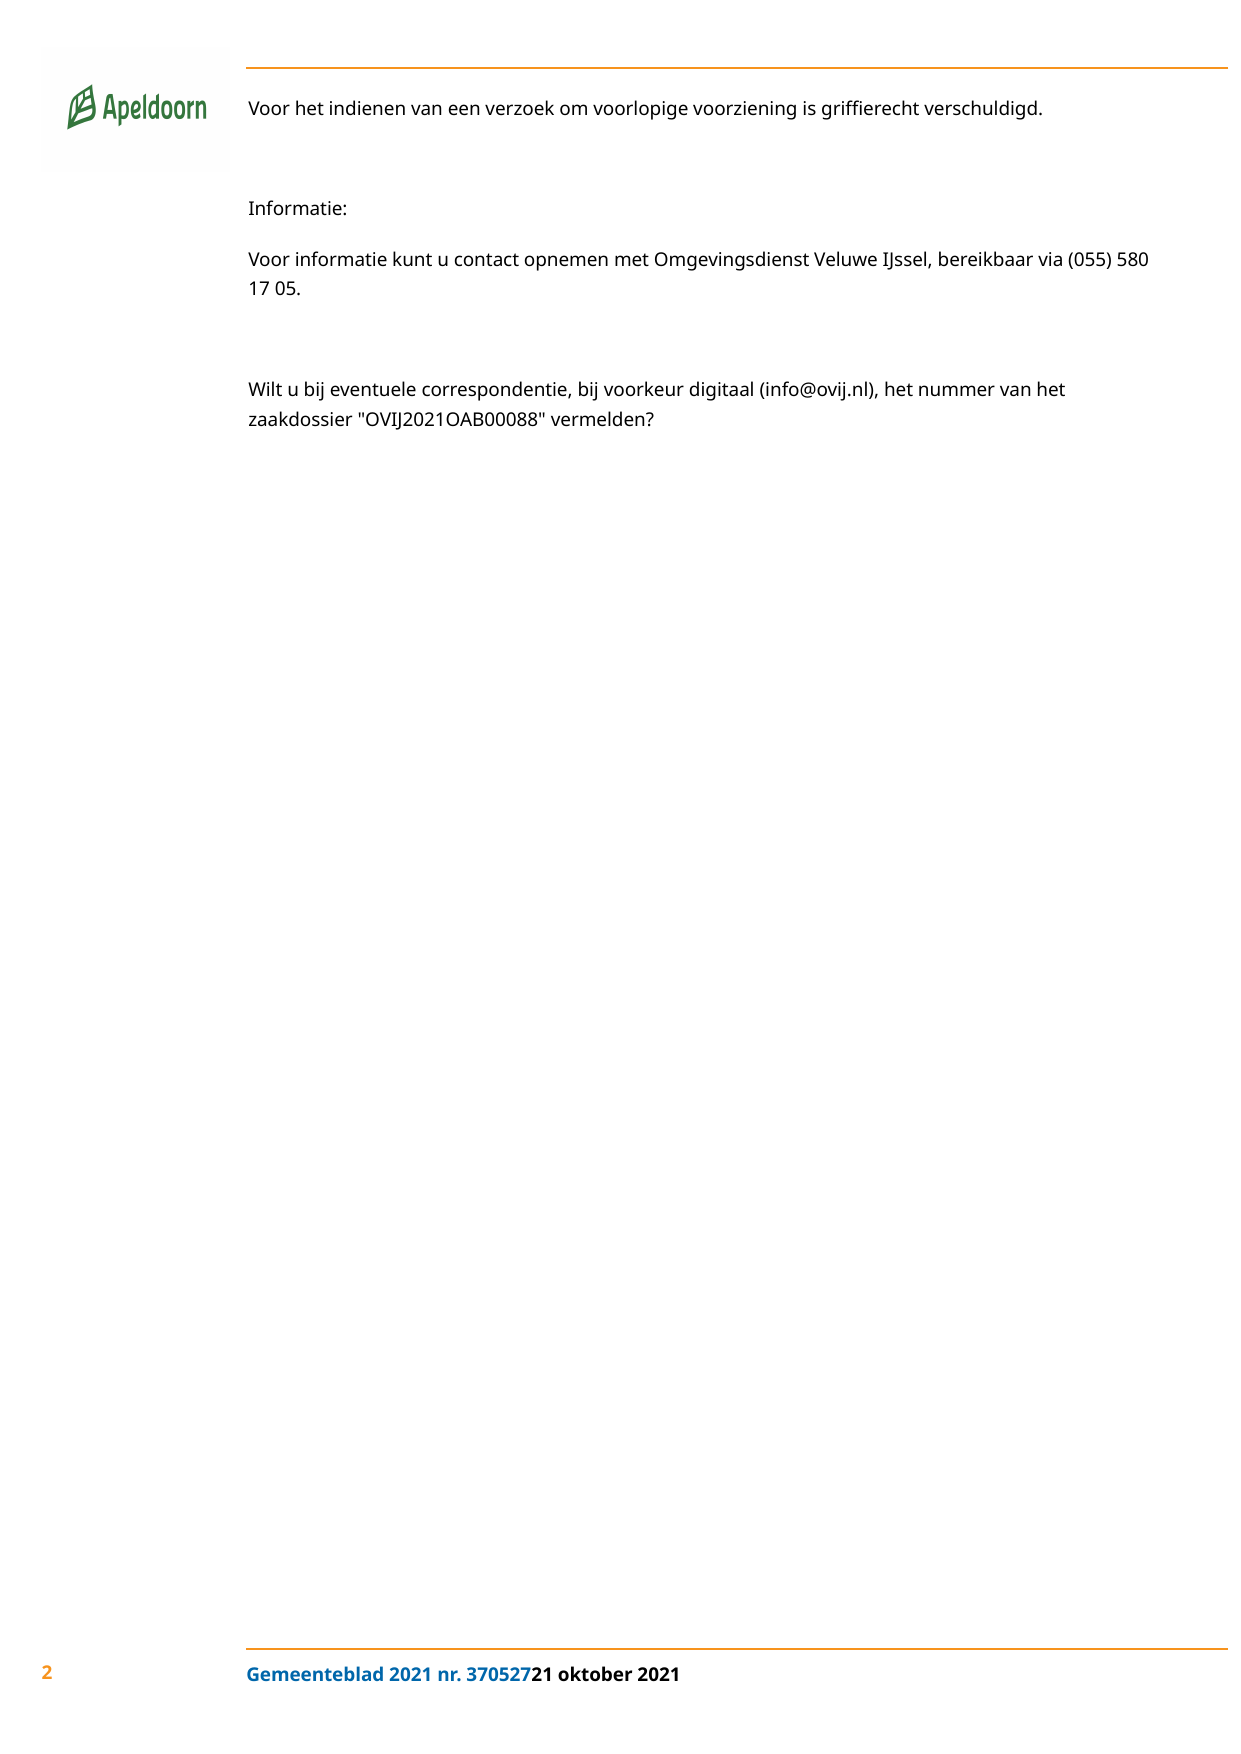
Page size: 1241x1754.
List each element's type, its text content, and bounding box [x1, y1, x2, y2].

picture [41, 47, 231, 172]
text Voor informatie kunt u contact opnemen met Omgevingsdienst Veluwe IJssel, bereikbaar via (055) 580 17 05. [248, 246, 1152, 301]
text Voor het indienen van een verzoek om voorlopige voorziening is griffierecht verschuldigd. [248, 95, 1152, 121]
text Wilt u bij eventuele correspondentie, bij voorkeur digitaal (info@ovij.nl), het nummer van het zaakdossier "OVIJ2021OAB00088" vermelden? [248, 376, 1152, 432]
text Informatie: [248, 196, 1152, 221]
